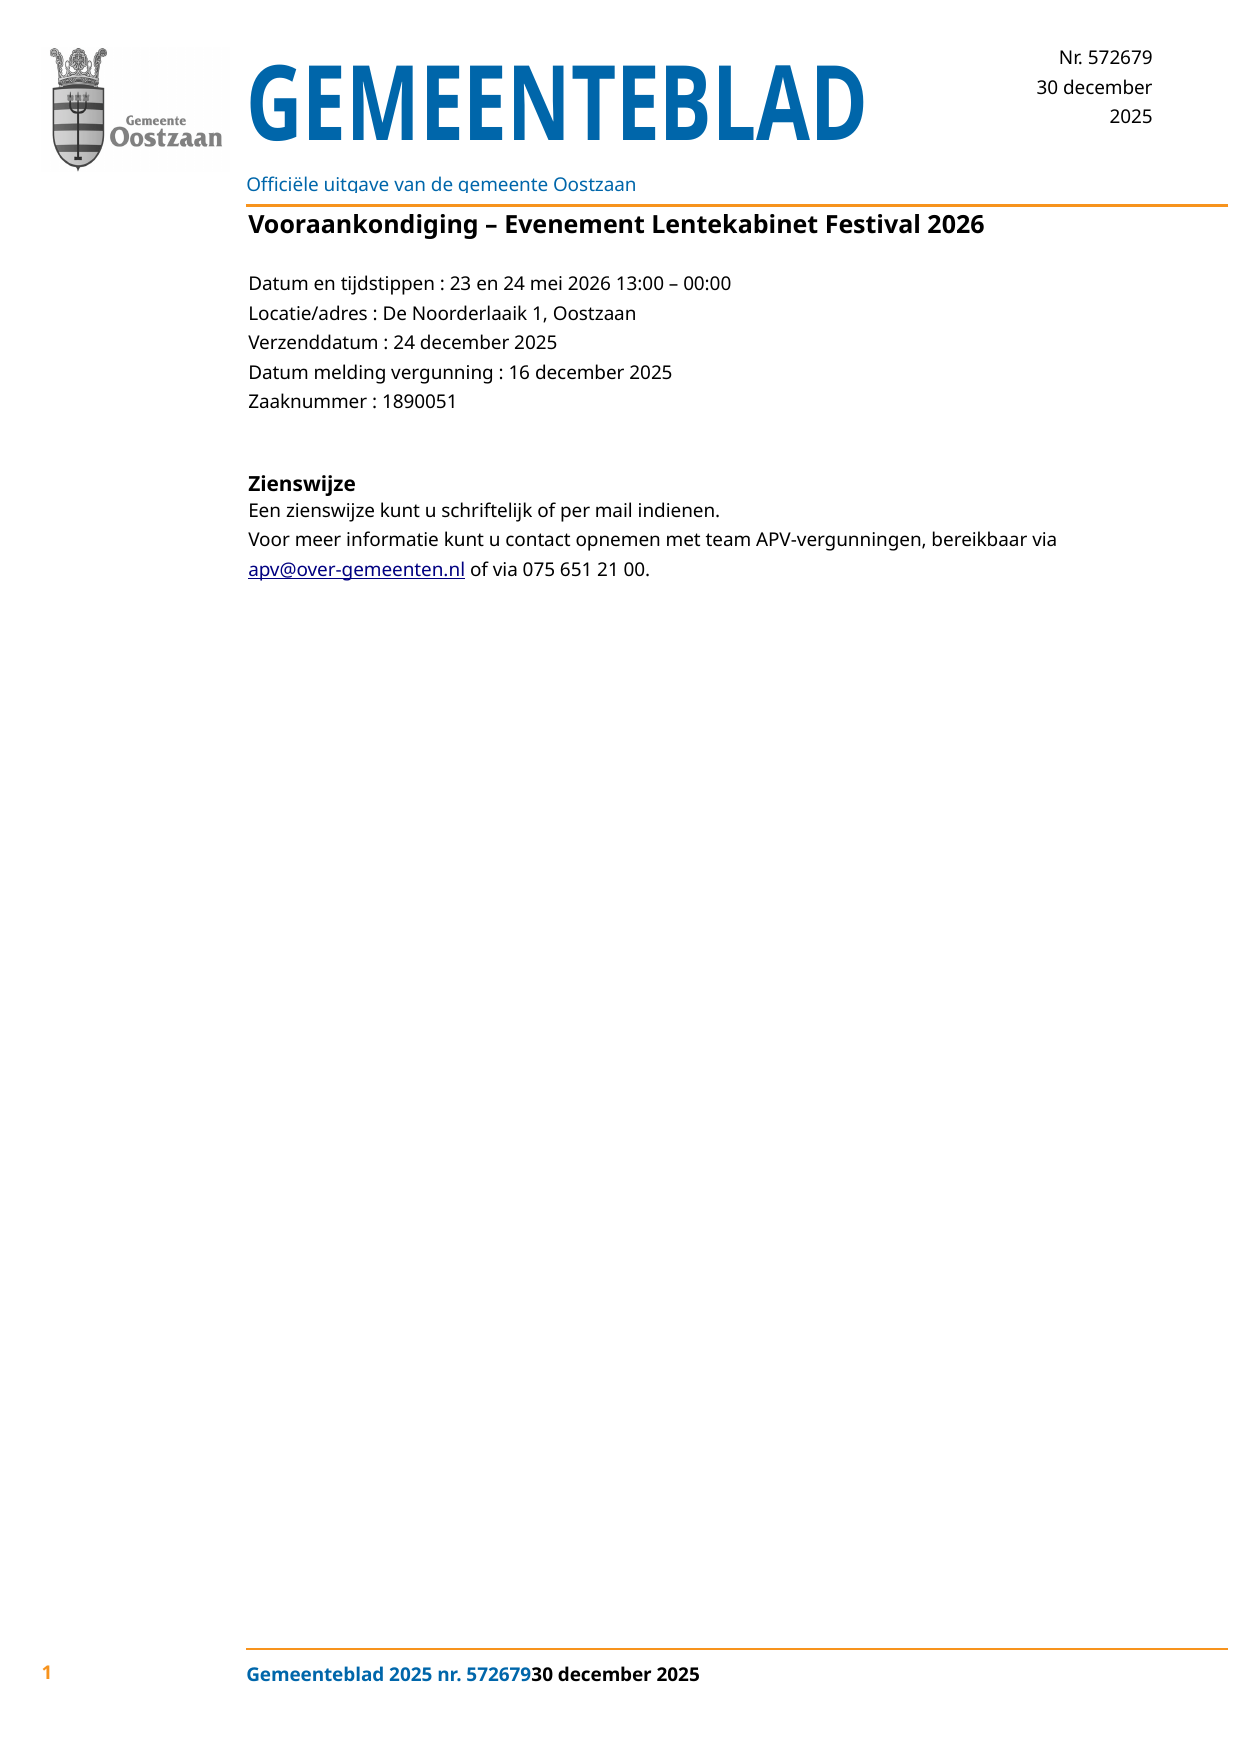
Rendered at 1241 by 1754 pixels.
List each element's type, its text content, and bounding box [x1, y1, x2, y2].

text Locatie/adres : De Noorderlaaik 1, Oostzaan [248, 300, 1152, 326]
text Zienswijze [248, 469, 1152, 497]
picture [41, 47, 231, 172]
text Zaaknummer : 1890051 [248, 389, 1152, 414]
text Vooraankondiging – Evenement Lentekabinet Festival 2026 [248, 207, 1152, 241]
text Datum melding vergunning : 16 december 2025 [248, 359, 1152, 385]
text Datum en tijdstippen : 23 en 24 mei 2026 13:00 – 00:00 [248, 270, 1152, 296]
text Een zienswijze kunt u schriftelijk of per mail indienen. [248, 497, 1152, 523]
text Voor meer informatie kunt u contact opnemen met team APV-vergunningen, bereikbaar via apv@over-gemeenten.nl of via 075 651 21 00. [248, 527, 1152, 582]
text Verzenddatum : 24 december 2025 [248, 329, 1152, 355]
